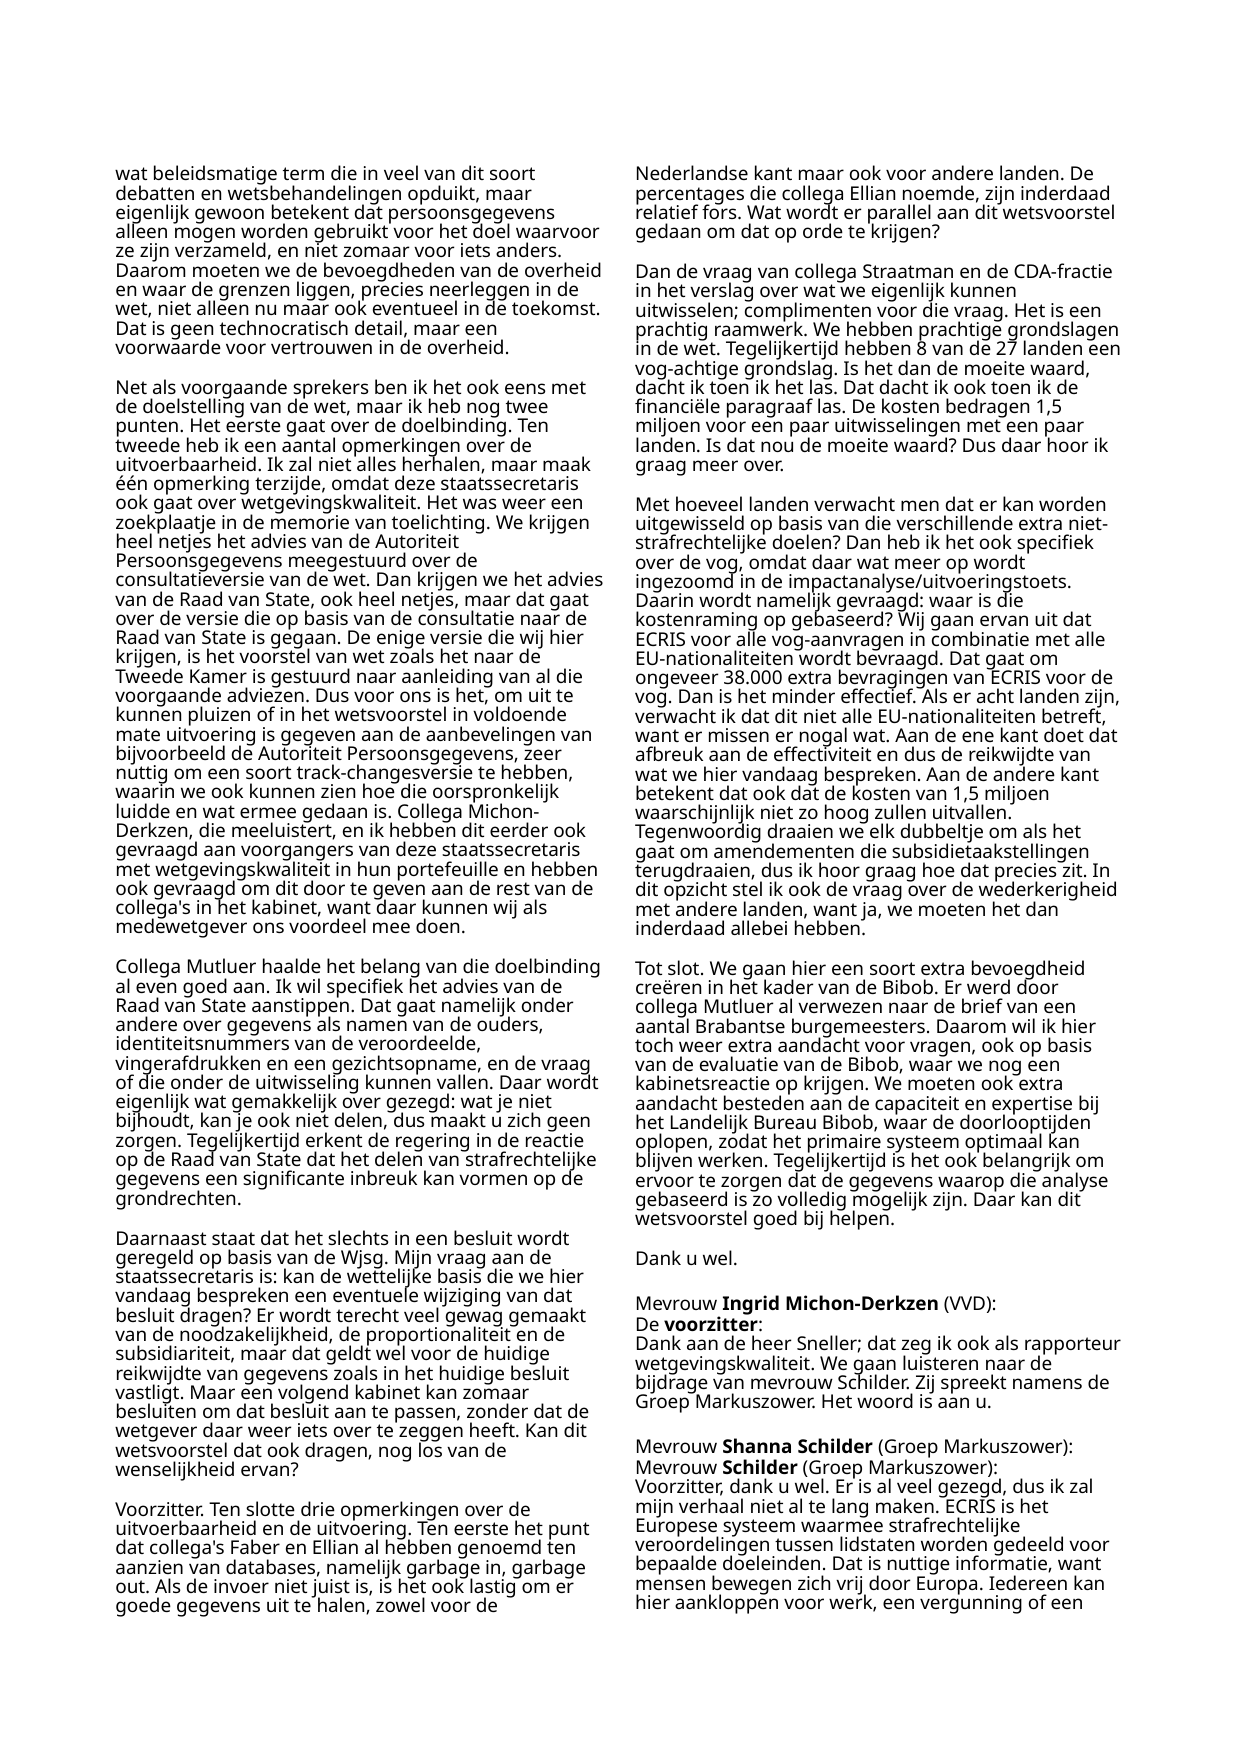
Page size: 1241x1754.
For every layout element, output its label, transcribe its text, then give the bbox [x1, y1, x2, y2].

text Collega Mutluer haalde het belang van die doelbinding al even goed aan. Ik wil specifiek het advies van de Raad van State aanstippen. Dat gaat namelijk onder andere over gegevens als namen van de ouders, identiteitsnummers van de veroordeelde, vingerafdrukken en een gezichtsopname, en de vraag of die onder de uitwisseling kunnen vallen. Daar wordt eigenlijk wat gemakkelijk over gezegd: wat je niet bijhoudt, kan je ook niet delen, dus maakt u zich geen zorgen. Tegelijkertijd erkent de regering in de reactie op de Raad van State dat het delen van strafrechtelijke gegevens een significante inbreuk kan vormen op de grondrechten. [115, 958, 605, 1209]
text Mevrouw Schilder (Groep Markuszower): [635, 1459, 1125, 1478]
text Dan de vraag van collega Straatman en de CDA-fractie in het verslag over wat we eigenlijk kunnen uitwisselen; complimenten voor die vraag. Het is een prachtig raamwerk. We hebben prachtige grondslagen in de wet. Tegelijkertijd hebben 8 van de 27 landen een vog-achtige grondslag. Is het dan de moeite waard, dacht ik toen ik het las. Dat dacht ik ook toen ik de financiële paragraaf las. De kosten bedragen 1,5 miljoen voor een paar uitwisselingen met een paar landen. Is dat nou de moeite waard? Dus daar hoor ik graag meer over. [635, 263, 1125, 475]
text Daarnaast staat dat het slechts in een besluit wordt geregeld op basis van de Wjsg. Mijn vraag aan de staatssecretaris is: kan de wettelijke basis die we hier vandaag bespreken een eventuele wijziging van dat besluit dragen? Er wordt terecht veel gewag gemaakt van de noodzakelijkheid, de proportionaliteit en de subsidiariteit, maar dat geldt wel voor de huidige reikwijdte van gegevens zoals in het huidige besluit vastligt. Maar een volgend kabinet kan zomaar besluiten om dat besluit aan te passen, zonder dat de wetgever daar weer iets over te zeggen heeft. Kan dit wetsvoorstel dat ook dragen, nog los van de wenselijkheid ervan? [115, 1229, 605, 1480]
text Voorzitter. Ten slotte drie opmerkingen over de uitvoerbaarheid en de uitvoering. Ten eerste het punt dat collega's Faber en Ellian al hebben genoemd ten aanzien van databases, namelijk garbage in, garbage out. Als de invoer niet juist is, is het ook lastig om er goede gegevens uit te halen, zowel voor de [115, 1501, 605, 1616]
text Voorzitter, dank u wel. Er is al veel gezegd, dus ik zal mijn verhaal niet al te lang maken. ECRIS is het Europese systeem waarmee strafrechtelijke veroordelingen tussen lidstaten worden gedeeld voor bepaalde doeleinden. Dat is nuttige informatie, want mensen bewegen zich vrij door Europa. Iedereen kan hier aankloppen voor werk, een vergunning of een [635, 1478, 1125, 1613]
text Tot slot. We gaan hier een soort extra bevoegdheid creëren in het kader van de Bibob. Er werd door collega Mutluer al verwezen naar de brief van een aantal Brabantse burgemeesters. Daarom wil ik hier toch weer extra aandacht voor vragen, ook op basis van de evaluatie van de Bibob, waar we nog een kabinetsreactie op krijgen. We moeten ook extra aandacht besteden aan de capaciteit en expertise bij het Landelijk Bureau Bibob, waar de doorlooptijden oplopen, zodat het primaire systeem optimaal kan blijven werken. Tegelijkertijd is het ook belangrijk om ervoor te zorgen dat de gegevens waarop die analyse gebaseerd is zo volledig mogelijk zijn. Daar kan dit wetsvoorstel goed bij helpen. [635, 960, 1125, 1229]
text Nederlandse kant maar ook voor andere landen. De percentages die collega Ellian noemde, zijn inderdaad relatief fors. Wat wordt er parallel aan dit wetsvoorstel gedaan om dat op orde te krijgen? [635, 165, 1125, 242]
text Dank aan de heer Sneller; dat zeg ik ook als rapporteur wetgevingskwaliteit. We gaan luisteren naar de bijdrage van mevrouw Schilder. Zij spreekt namens de Groep Markuszower. Het woord is aan u. [635, 1335, 1125, 1412]
text Mevrouw Shanna Schilder (Groep Markuszower): [635, 1433, 1125, 1459]
text Dank u wel. [635, 1250, 1125, 1269]
text Net als voorgaande sprekers ben ik het ook eens met de doelstelling van de wet, maar ik heb nog twee punten. Het eerste gaat over de doelbinding. Ten tweede heb ik een aantal opmerkingen over de uitvoerbaarheid. Ik zal niet alles herhalen, maar maak één opmerking terzijde, omdat deze staatssecretaris ook gaat over wetgevingskwaliteit. Het was weer een zoekplaatje in de memorie van toelichting. We krijgen heel netjes het advies van de Autoriteit Persoonsgegevens meegestuurd over de consultatieversie van de wet. Dan krijgen we het advies van de Raad van State, ook heel netjes, maar dat gaat over de versie die op basis van de consultatie naar de Raad van State is gegaan. De enige versie die wij hier krijgen, is het voorstel van wet zoals het naar de Tweede Kamer is gestuurd naar aanleiding van al die voorgaande adviezen. Dus voor ons is het, om uit te kunnen pluizen of in het wetsvoorstel in voldoende mate uitvoering is gegeven aan de aanbevelingen van bijvoorbeeld de Autoriteit Persoonsgegevens, zeer nuttig om een soort track-changesversie te hebben, waarin we ook kunnen zien hoe die oorspronkelijk luidde en wat ermee gedaan is. Collega Michon-Derkzen, die meeluistert, en ik hebben dit eerder ook gevraagd aan voorgangers van deze staatssecretaris met wetgevingskwaliteit in hun portefeuille en hebben ook gevraagd om dit door te geven aan de rest van de collega's in het kabinet, want daar kunnen wij als medewetgever ons voordeel mee doen. [115, 379, 605, 938]
text Mevrouw Ingrid Michon-Derkzen (VVD): [635, 1290, 1125, 1316]
text Met hoeveel landen verwacht men dat er kan worden uitgewisseld op basis van die verschillende extra niet-strafrechtelijke doelen? Dan heb ik het ook specifiek over de vog, omdat daar wat meer op wordt ingezoomd in de impactanalyse/uitvoeringstoets. Daarin wordt namelijk gevraagd: waar is die kostenraming op gebaseerd? Wij gaan ervan uit dat ECRIS voor alle vog-aanvragen in combinatie met alle EU-nationaliteiten wordt bevraagd. Dat gaat om ongeveer 38.000 extra bevragingen van ECRIS voor de vog. Dan is het minder effectief. Als er acht landen zijn, verwacht ik dat dit niet alle EU-nationaliteiten betreft, want er missen er nogal wat. Aan de ene kant doet dat afbreuk aan de effectiviteit en dus de reikwijdte van wat we hier vandaag bespreken. Aan de andere kant betekent dat ook dat de kosten van 1,5 miljoen waarschijnlijk niet zo hoog zullen uitvallen. Tegenwoordig draaien we elk dubbeltje om als het gaat om amendementen die subsidietaakstellingen terugdraaien, dus ik hoor graag hoe dat precies zit. In dit opzicht stel ik ook de vraag over de wederkerigheid met andere landen, want ja, we moeten het dan inderdaad allebei hebben. [635, 496, 1125, 939]
text wat beleidsmatige term die in veel van dit soort debatten en wetsbehandelingen opduikt, maar eigenlijk gewoon betekent dat persoonsgegevens alleen mogen worden gebruikt voor het doel waarvoor ze zijn verzameld, en niet zomaar voor iets anders. Daarom moeten we de bevoegdheden van de overheid en waar de grenzen liggen, precies neerleggen in de wet, niet alleen nu maar ook eventueel in de toekomst. Dat is geen technocratisch detail, maar een voorwaarde voor vertrouwen in de overheid. [115, 165, 605, 358]
text De voorzitter: [635, 1316, 1125, 1335]
